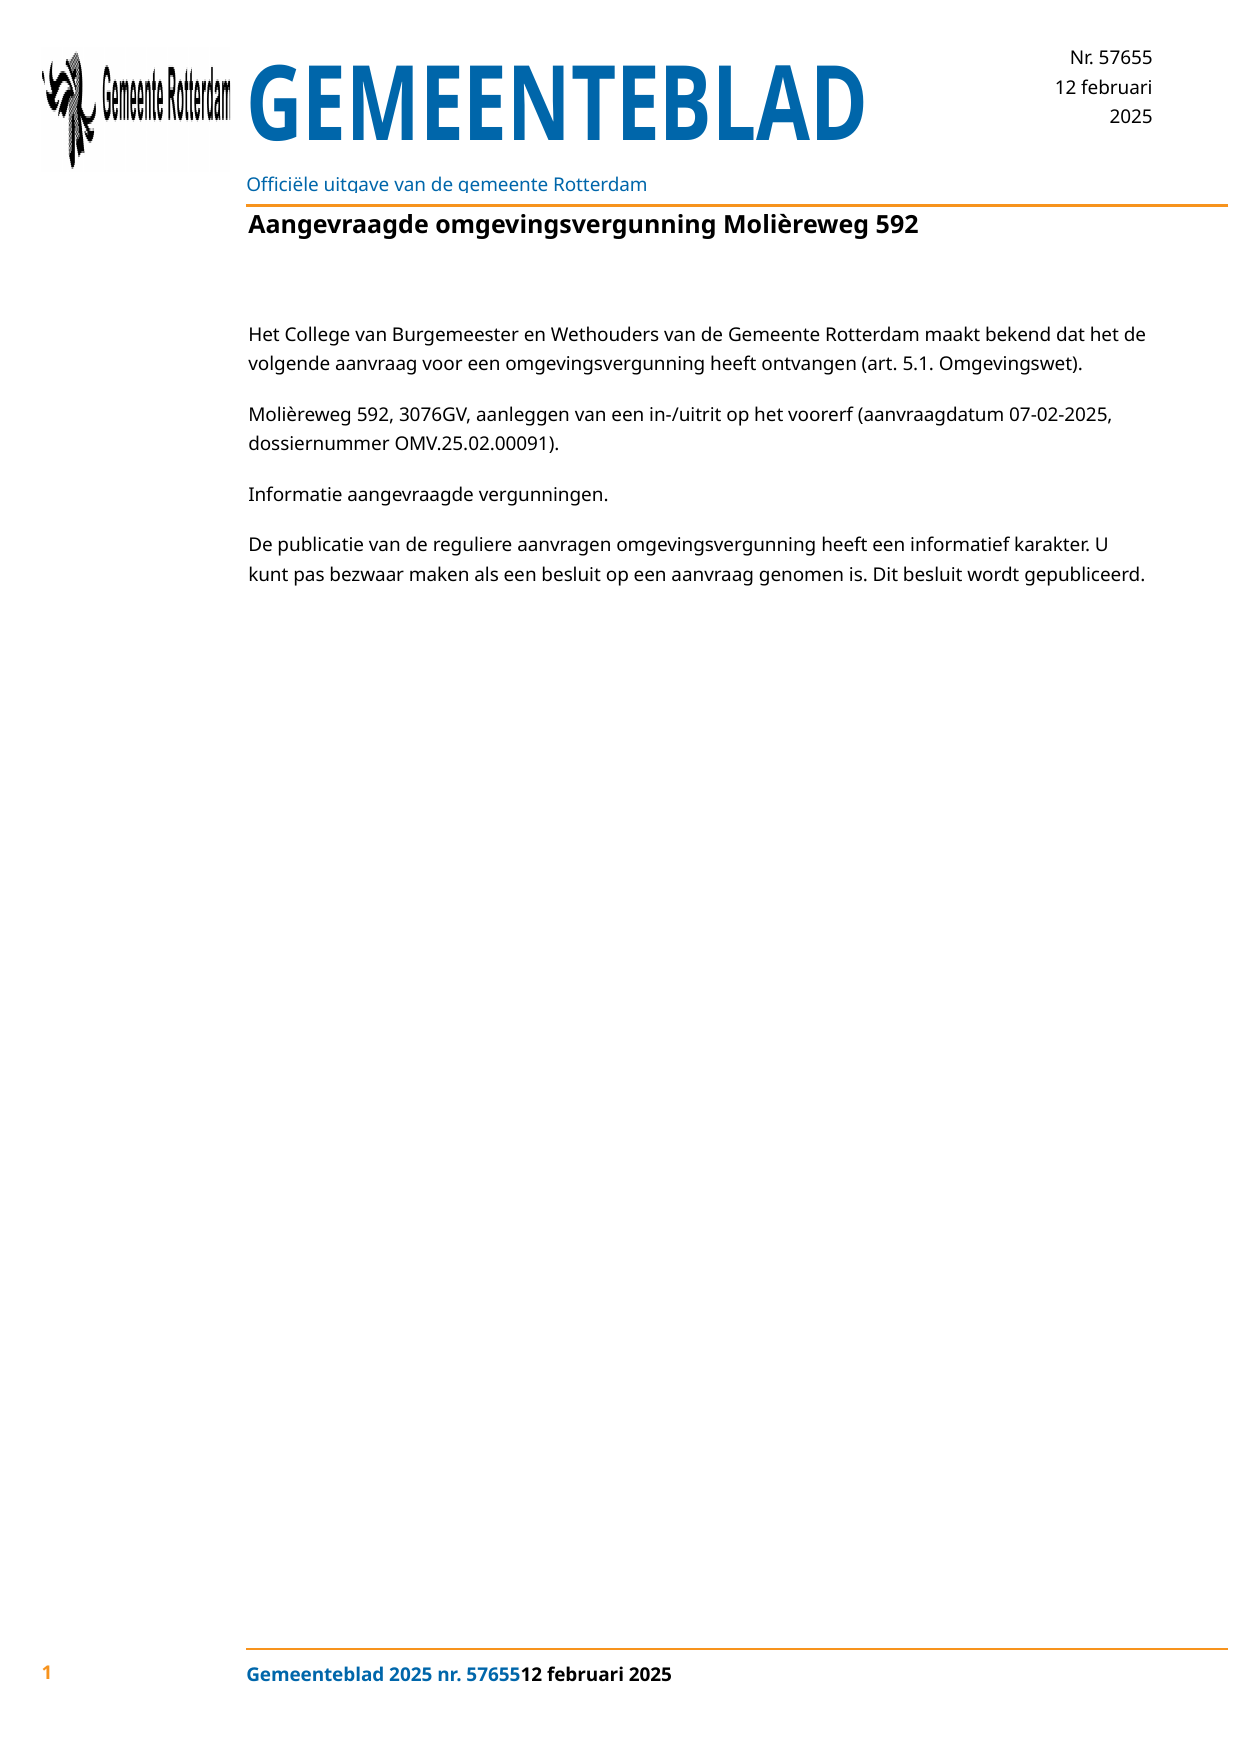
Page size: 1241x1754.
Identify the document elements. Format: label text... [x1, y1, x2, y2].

text Aangevraagde omgevingsvergunning Molièreweg 592 [248, 207, 1152, 241]
text Het College van Burgemeester en Wethouders van de Gemeente Rotterdam maakt bekend dat het de volgende aanvraag voor een omgevingsvergunning heeft ontvangen (art. 5.1. Omgevingswet). [248, 321, 1152, 376]
text Informatie aangevraagde vergunningen. [248, 481, 1152, 506]
text Molièreweg 592, 3076GV, aanleggen van een in-/uitrit op het voorerf (aanvraagdatum 07-02-2025, dossiernummer OMV.25.02.00091). [248, 401, 1152, 456]
picture [41, 47, 231, 172]
text De publicatie van de reguliere aanvragen omgevingsvergunning heeft een informatief karakter. U kunt pas bezwaar maken als een besluit op een aanvraag genomen is. Dit besluit wordt gepubliceerd. [248, 531, 1152, 586]
